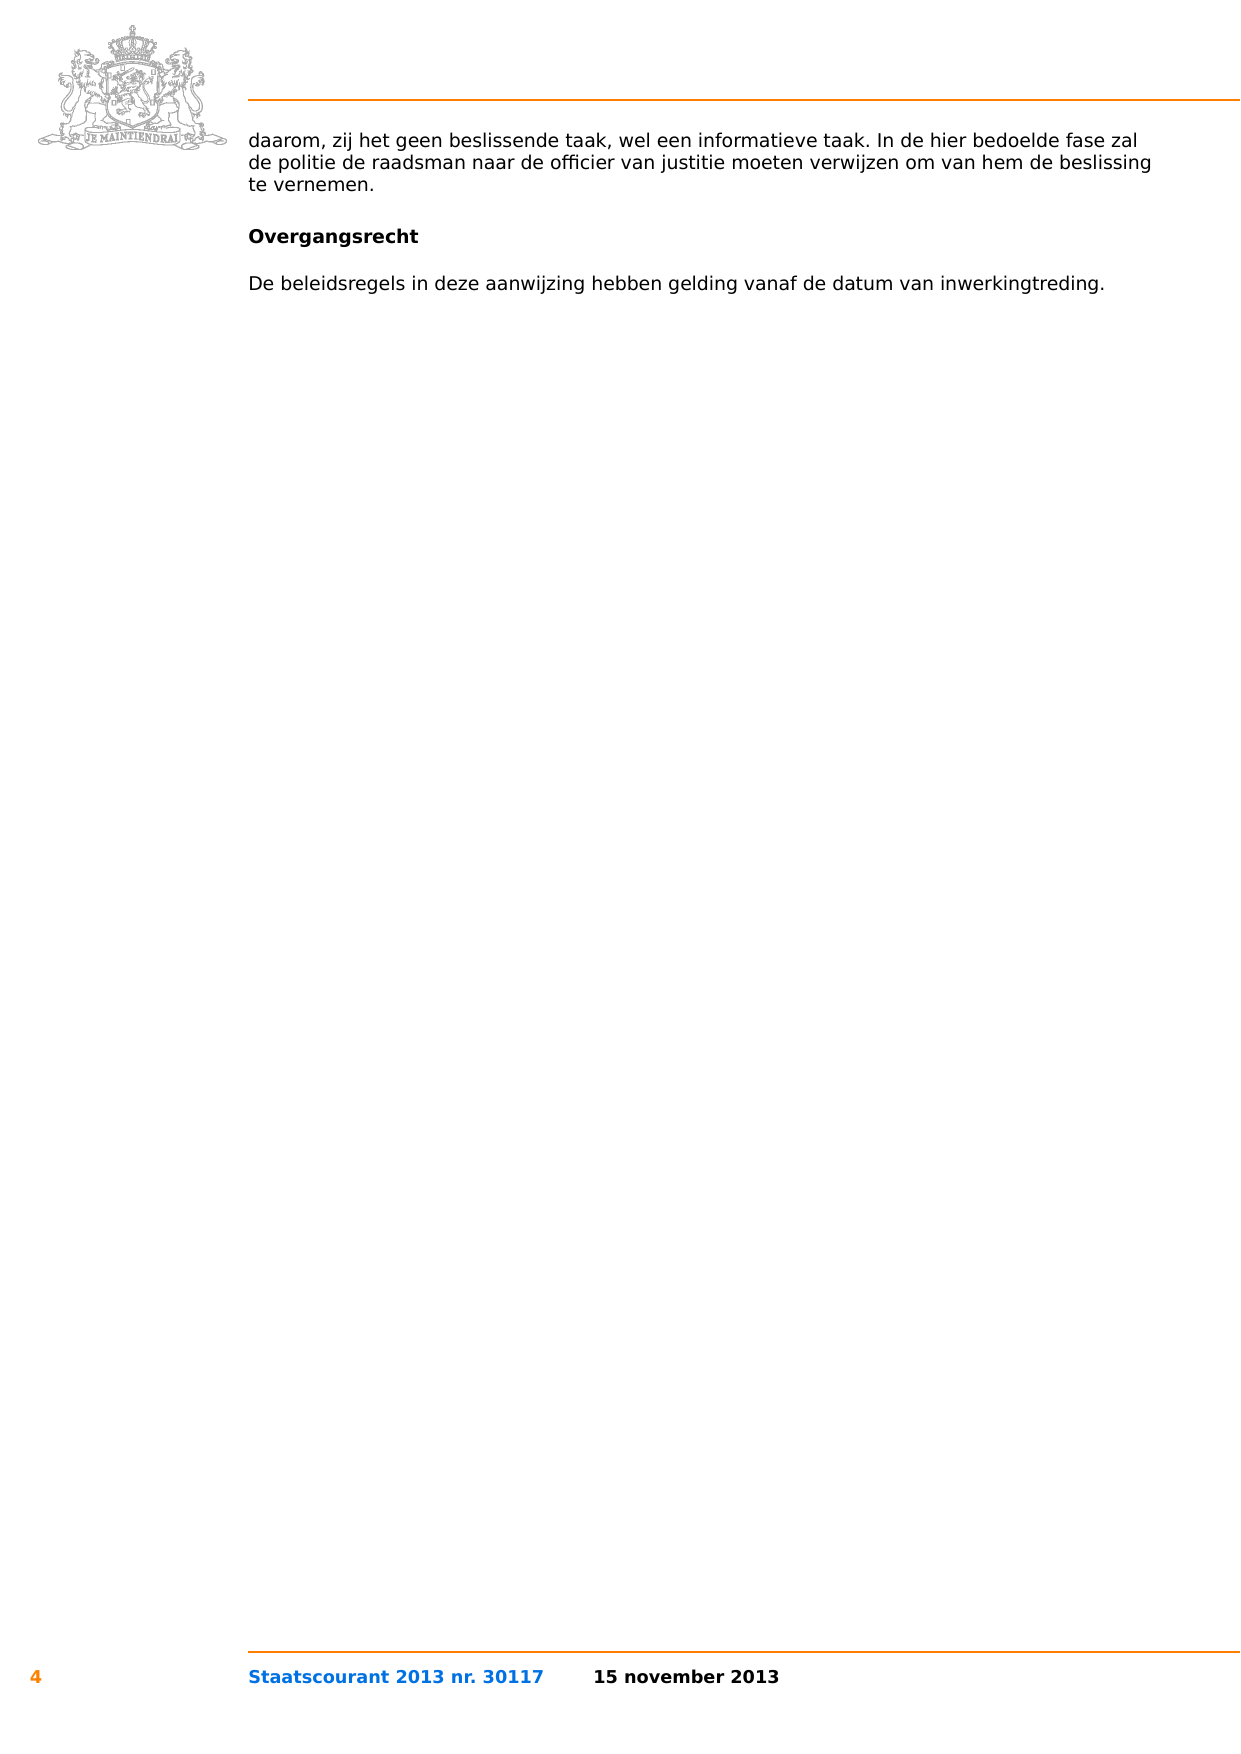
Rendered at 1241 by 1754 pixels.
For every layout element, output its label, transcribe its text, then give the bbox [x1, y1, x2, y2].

picture [38, 25, 227, 150]
text daarom, zij het geen beslissende taak, wel een informatieve taak. In de hier bedoelde fase zal de politie de raadsman naar de officier van justitie moeten verwijzen om van hem de beslissing te vernemen. [248, 130, 1163, 196]
text De beleidsregels in deze aanwijzing hebben gelding vanaf de datum van inwerkingtreding. [248, 273, 1163, 295]
subtitle Overgangsrecht [248, 226, 1163, 248]
